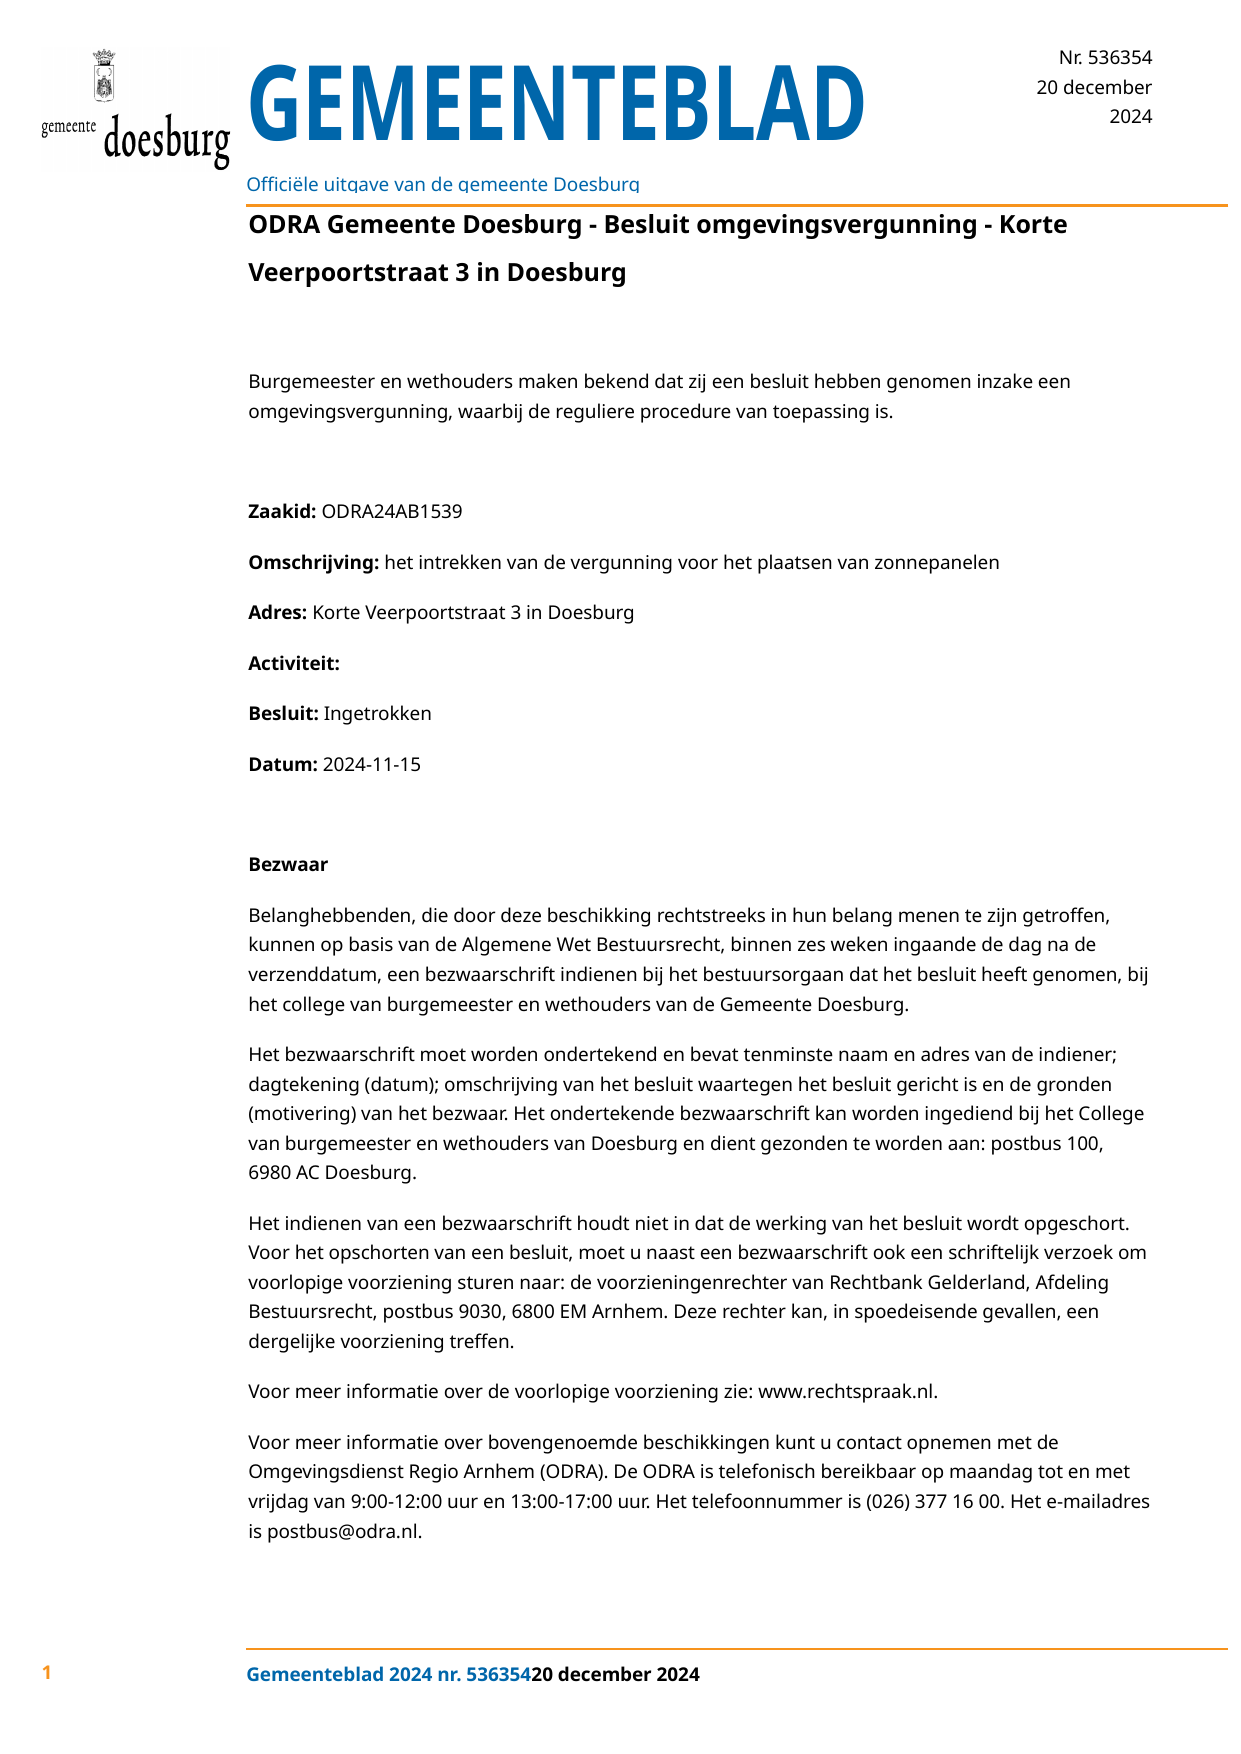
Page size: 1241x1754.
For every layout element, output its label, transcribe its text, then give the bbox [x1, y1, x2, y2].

text ODRA Gemeente Doesburg - Besluit omgevingsvergunning - Korte Veerpoortstraat 3 in Doesburg [248, 207, 1152, 288]
text Besluit: Ingetrokken [248, 700, 1152, 726]
text Voor meer informatie over de voorlopige voorziening zie: www.rechtspraak.nl. [248, 1379, 1152, 1404]
text Activiteit: [248, 650, 1152, 676]
text Adres: Korte Veerpoortstraat 3 in Doesburg [248, 599, 1152, 625]
text Het bezwaarschrift moet worden ondertekend en bevat tenminste naam en adres van de indiener; dagtekening (datum); omschrijving van het besluit waartegen het besluit gericht is en de gronden (motivering) van het bezwaar. Het ondertekende bezwaarschrift kan worden ingediend bij het College van burgemeester en wethouders van Doesburg en dient gezonden te worden aan: postbus 100, 6980 AC Doesburg. [248, 1041, 1152, 1185]
text Omschrijving: het intrekken van de vergunning voor het plaatsen van zonnepanelen [248, 549, 1152, 575]
text Burgemeester en wethouders maken bekend dat zij een besluit hebben genomen inzake een omgevingsvergunning, waarbij de reguliere procedure van toepassing is. [248, 368, 1152, 424]
picture [41, 47, 231, 172]
text Belanghebbenden, die door deze beschikking rechtstreeks in hun belang menen te zijn getroffen, kunnen op basis van de Algemene Wet Bestuursrecht, binnen zes weken ingaande de dag na de verzenddatum, een bezwaarschrift indienen bij het bestuursorgaan dat het besluit heeft genomen, bij het college van burgemeester en wethouders van de Gemeente Doesburg. [248, 902, 1152, 1017]
text Het indienen van een bezwaarschrift houdt niet in dat de werking van het besluit wordt opgeschort. Voor het opschorten van een besluit, moet u naast een bezwaarschrift ook een schriftelijk verzoek om voorlopige voorziening sturen naar: de voorzieningenrechter van Rechtbank Gelderland, Afdeling Bestuursrecht, postbus 9030, 6800 EM Arnhem. Deze rechter kan, in spoedeisende gevallen, een dergelijke voorziening treffen. [248, 1210, 1152, 1354]
text Voor meer informatie over bovengenoemde beschikkingen kunt u contact opnemen met de Omgevingsdienst Regio Arnhem (ODRA). De ODRA is telefonisch bereikbaar op maandag tot en met vrijdag van 9:00-12:00 uur en 13:00-17:00 uur. Het telefoonnummer is (026) 377 16 00. Het e-mailadres is postbus@odra.nl. [248, 1429, 1152, 1544]
text Bezwaar [248, 852, 1152, 877]
text Datum: 2024-11-15 [248, 751, 1152, 777]
text Zaakid: ODRA24AB1539 [248, 499, 1152, 524]
